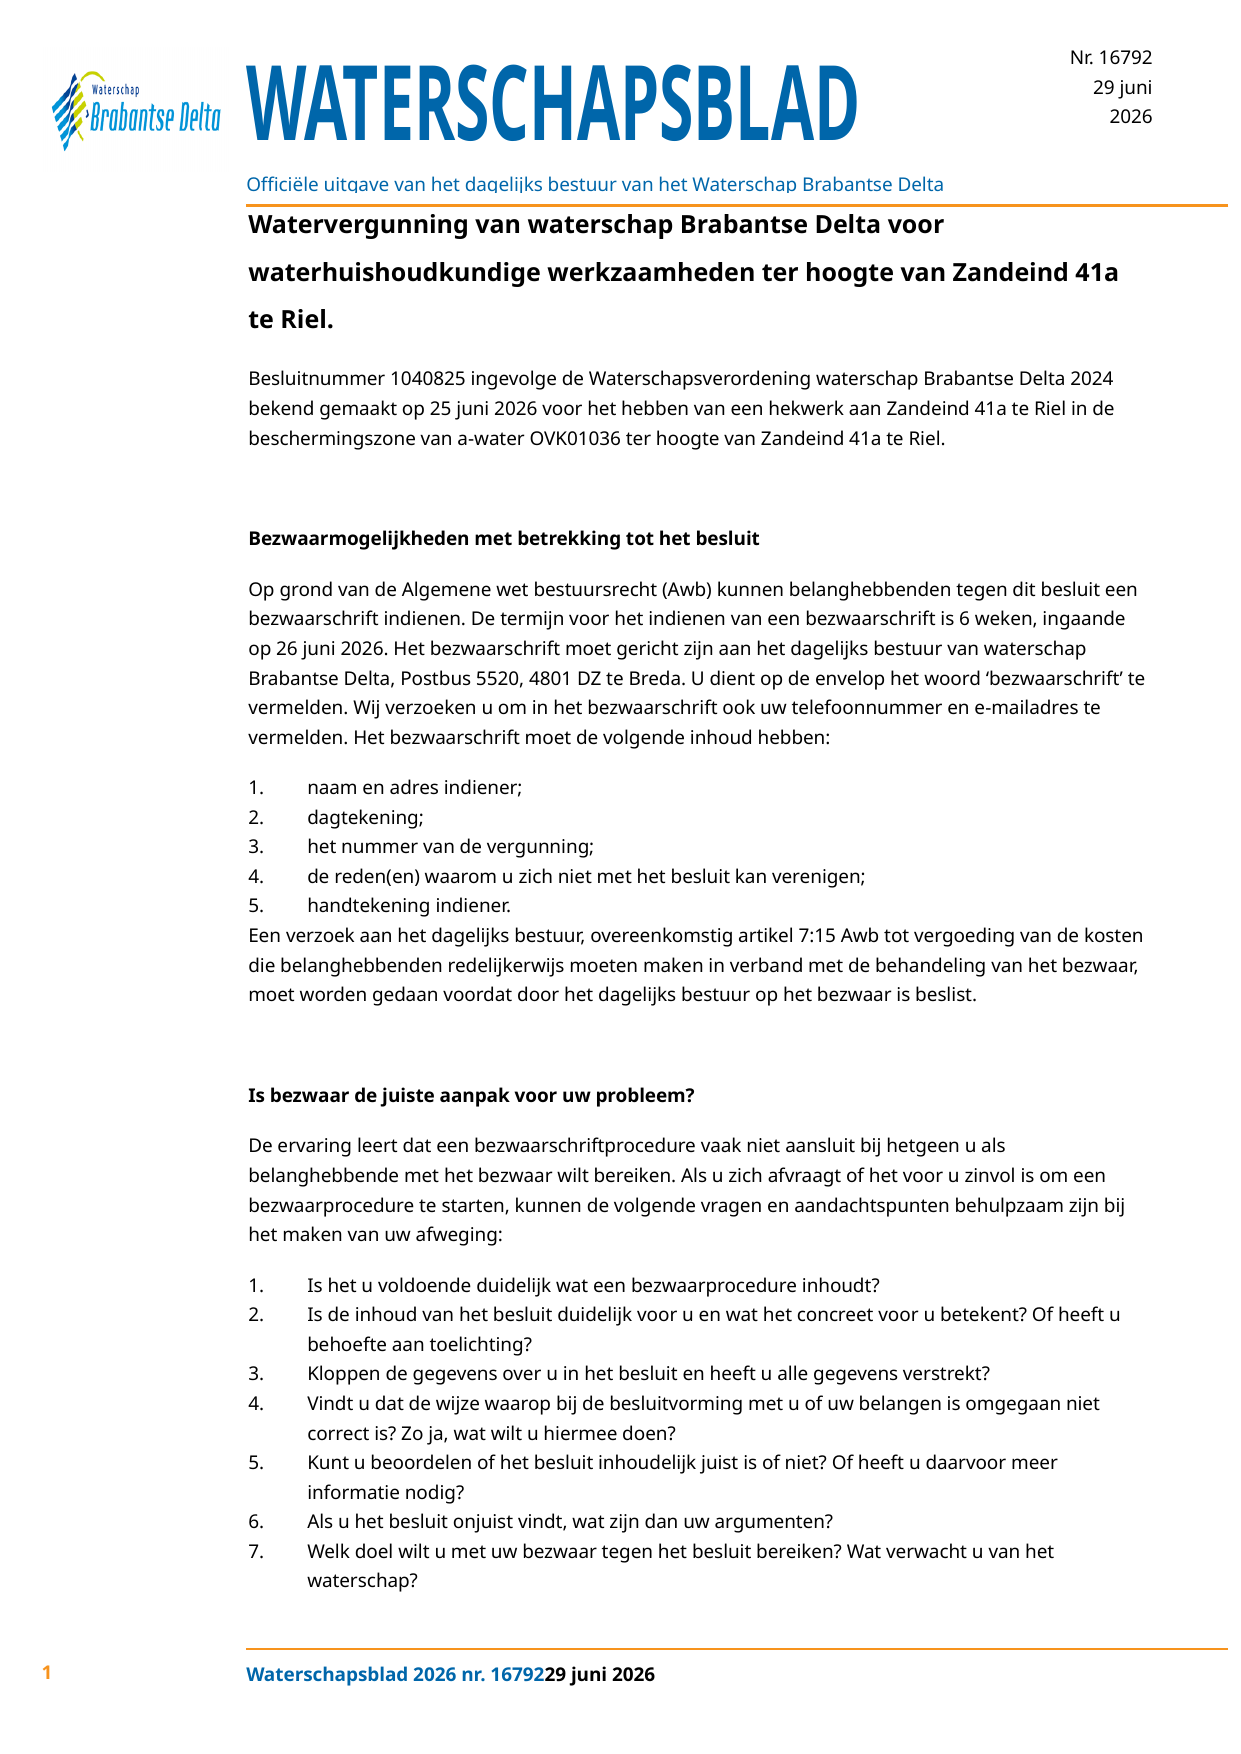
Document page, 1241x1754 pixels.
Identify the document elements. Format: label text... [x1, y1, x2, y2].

text Besluitnummer 1040825 ingevolge de Waterschapsverordening waterschap Brabantse Delta 2024 bekend gemaakt op 25 juni 2026 voor het hebben van een hekwerk aan Zandeind 41a te Riel in de beschermingszone van a-water OVK01036 ter hoogte van Zandeind 41a te Riel. [248, 366, 1152, 450]
text Een verzoek aan het dagelijks bestuur, overeenkomstig artikel 7:15 Awb tot vergoeding van de kosten die belanghebbenden redelijkerwijs moeten maken in verband met de behandeling van het bezwaar, moet worden gedaan voordat door het dagelijks bestuur op het bezwaar is beslist. [248, 922, 1152, 1007]
text Is bezwaar de juiste aanpak voor uw probleem? [248, 1082, 1152, 1108]
text Watervergunning van waterschap Brabantse Delta voor waterhuishoudkundige werkzaamheden ter hoogte van Zandeind 41a te Riel. [248, 207, 1152, 336]
text De ervaring leert dat een bezwaarschriftprocedure vaak niet aansluit bij hetgeen u als belanghebbende met het bezwaar wilt bereiken. Als u zich afvraagt of het voor u zinvol is om een bezwaarprocedure te starten, kunnen de volgende vragen en aandachtspunten behulpzaam zijn bij het maken van uw afweging: [248, 1133, 1152, 1247]
text Op grond van de Algemene wet bestuursrecht (Awb) kunnen belanghebbenden tegen dit besluit een bezwaarschrift indienen. De termijn voor het indienen van een bezwaarschrift is 6 weken, ingaande op 26 juni 2026. Het bezwaarschrift moet gericht zijn aan het dagelijks bestuur van waterschap Brabantse Delta, Postbus 5520, 4801 DZ te Breda. U dient op de envelop het woord ‘bezwaarschrift’ te vermelden. Wij verzoeken u om in het bezwaarschrift ook uw telefoonnummer en e‑mailadres te vermelden. Het bezwaarschrift moet de volgende inhoud hebben: [248, 576, 1152, 749]
list Kunt u beoordelen of het besluit inhoudelijk juist is of niet? Of heeft u daarvoor meer informatie nodig? [248, 1449, 1152, 1504]
list Is de inhoud van het besluit duidelijk voor u en wat het concreet voor u betekent? Of heeft u behoefte aan toelichting? [248, 1301, 1152, 1357]
list Kloppen de gegevens over u in het besluit en heeft u alle gegevens verstrekt? [248, 1361, 1152, 1386]
list Is het u voldoende duidelijk wat een bezwaarprocedure inhoudt? [248, 1272, 1152, 1297]
list handtekening indiener. [248, 893, 1152, 918]
text Bezwaarmogelijkheden met betrekking tot het besluit [248, 526, 1152, 551]
list Welk doel wilt u met uw bezwaar tegen het besluit bereiken? Wat verwacht u van het waterschap? [248, 1538, 1152, 1593]
list het nummer van de vergunning; [248, 833, 1152, 859]
picture [41, 47, 231, 172]
list naam en adres indiener; [248, 774, 1152, 800]
list dagtekening; [248, 804, 1152, 829]
list Als u het besluit onjuist vindt, wat zijn dan uw argumenten? [248, 1508, 1152, 1534]
list Vindt u dat de wijze waarop bij de besluitvorming met u of uw belangen is omgegaan niet correct is? Zo ja, wat wilt u hiermee doen? [248, 1390, 1152, 1445]
list de reden(en) waarom u zich niet met het besluit kan verenigen; [248, 863, 1152, 889]
